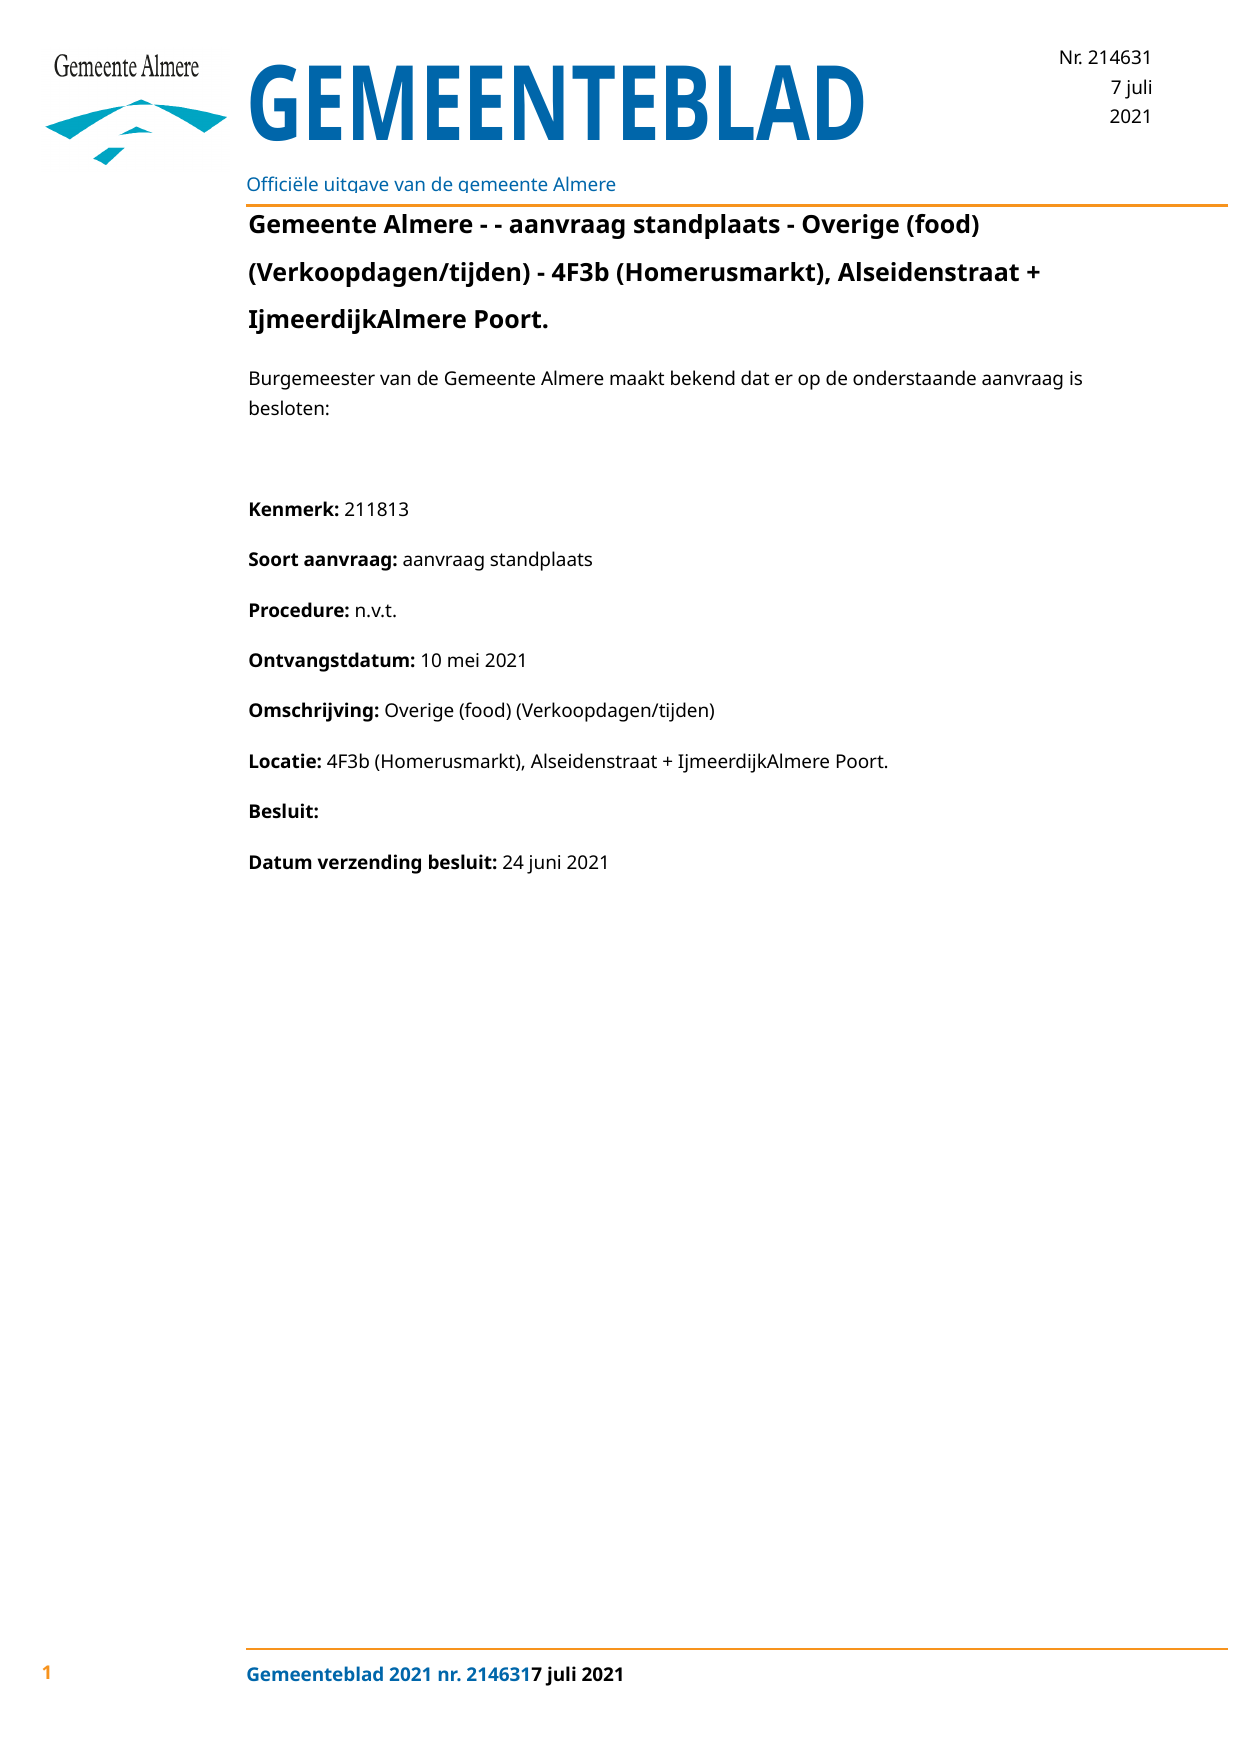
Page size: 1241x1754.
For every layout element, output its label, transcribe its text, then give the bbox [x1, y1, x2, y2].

text Kenmerk: 211813 [248, 496, 1152, 522]
text Gemeente Almere - - aanvraag standplaats - Overige (food) (Verkoopdagen/tijden) - 4F3b (Homerusmarkt), Alseidenstraat + IjmeerdijkAlmere Poort. [248, 207, 1152, 336]
text Burgemeester van de Gemeente Almere maakt bekend dat er op de onderstaande aanvraag is besloten: [248, 366, 1152, 421]
text Datum verzending besluit: 24 juni 2021 [248, 849, 1152, 874]
text Procedure: n.v.t. [248, 597, 1152, 622]
text Omschrijving: Overige (food) (Verkoopdagen/tijden) [248, 698, 1152, 723]
text Ontvangstdatum: 10 mei 2021 [248, 647, 1152, 673]
text Soort aanvraag: aanvraag standplaats [248, 546, 1152, 572]
text Locatie: 4F3b (Homerusmarkt), Alseidenstraat + IjmeerdijkAlmere Poort. [248, 748, 1152, 774]
picture [41, 47, 231, 172]
text Besluit: [248, 798, 1152, 824]
